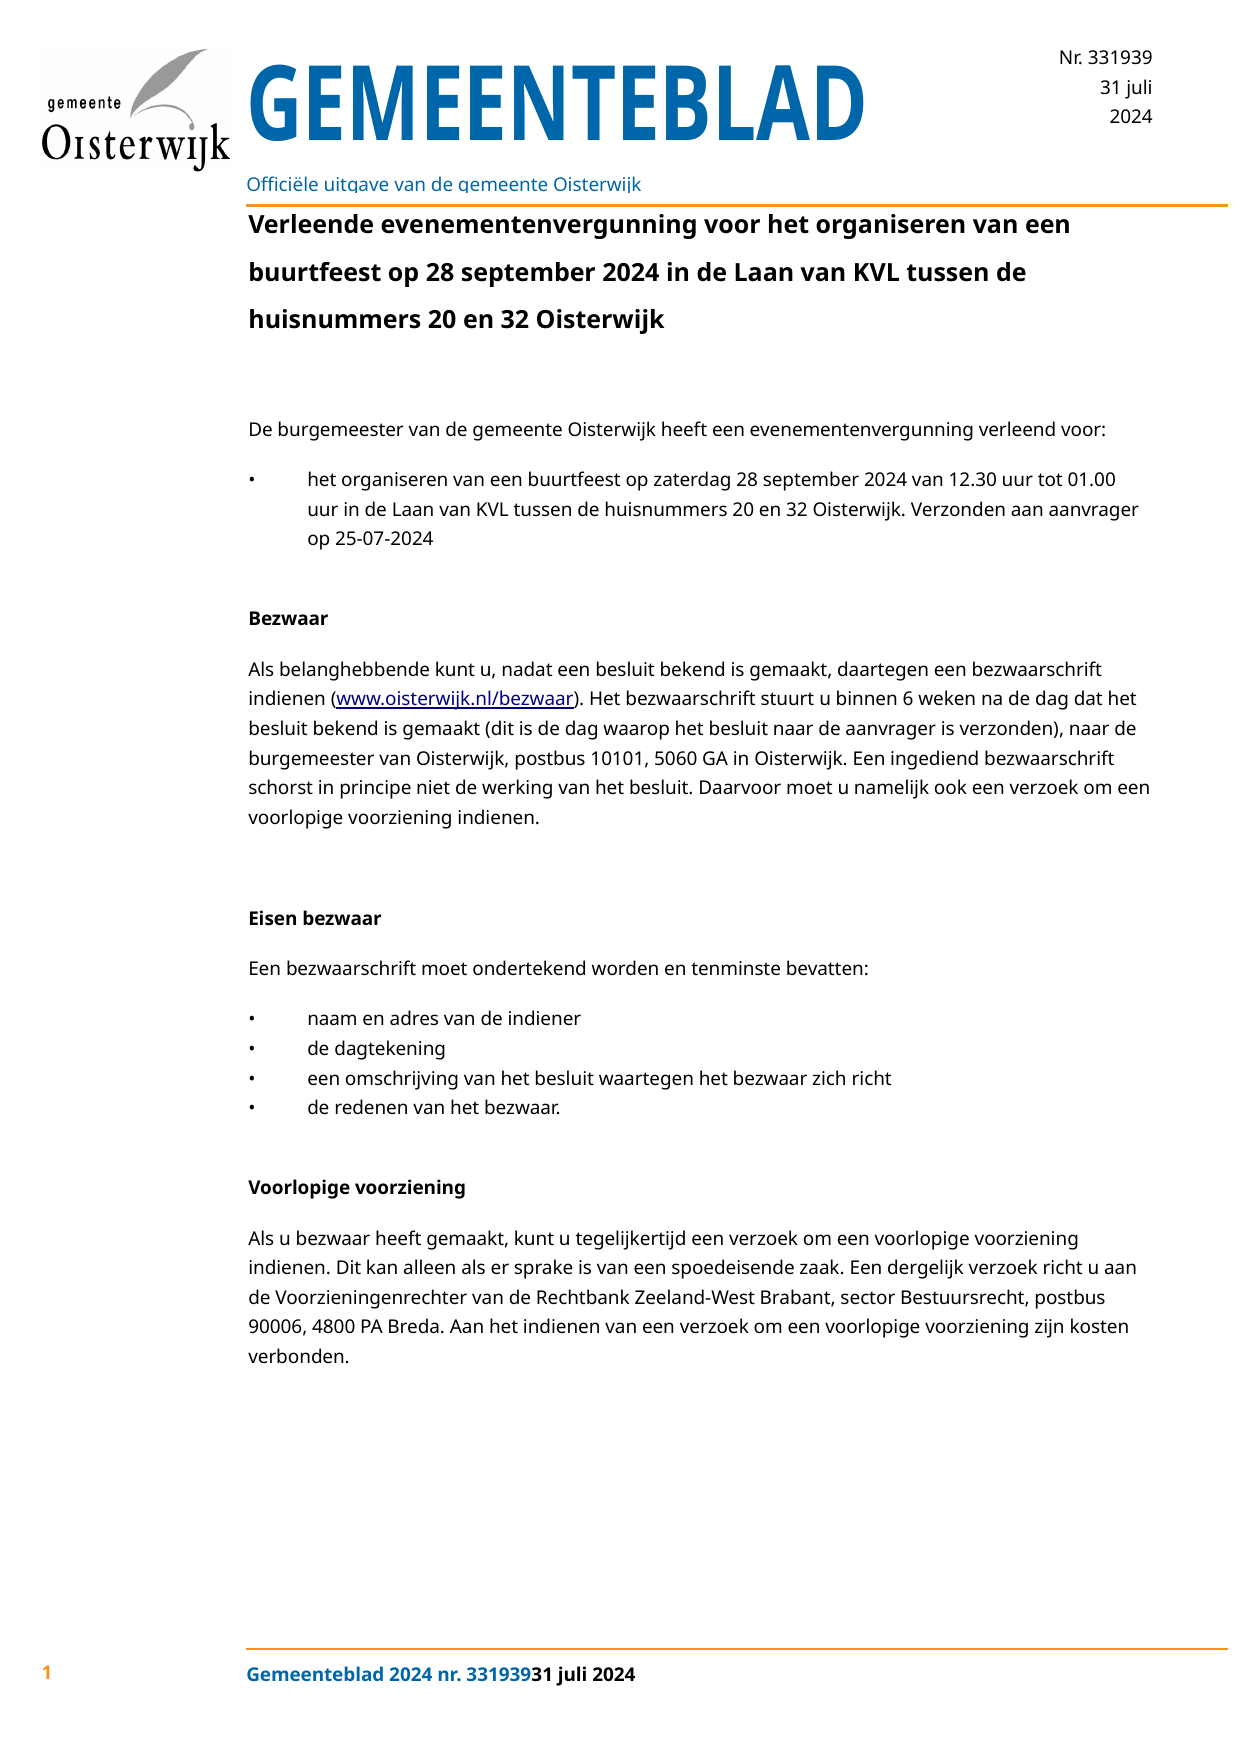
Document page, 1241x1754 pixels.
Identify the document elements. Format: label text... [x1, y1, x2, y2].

list de dagtekening [248, 1035, 1152, 1061]
text De burgemeester van de gemeente Oisterwijk heeft een evenementenvergunning verleend voor: [248, 416, 1152, 442]
text Eisen bezwaar [248, 905, 1152, 930]
list naam en adres van de indiener [248, 1006, 1152, 1031]
text Als u bezwaar heeft gemaakt, kunt u tegelijkertijd een verzoek om een voorlopige voorziening indienen. Dit kan alleen als er sprake is van een spoedeisende zaak. Een dergelijk verzoek richt u aan de Voorzieningenrechter van de Rechtbank Zeeland-West Brabant, sector Bestuursrecht, postbus 90006, 4800 PA Breda. Aan het indienen van een verzoek om een voorlopige voorziening zijn kosten verbonden. [248, 1225, 1152, 1369]
list de redenen van het bezwaar. [248, 1094, 1152, 1120]
text Bezwaar [248, 606, 1152, 631]
text Verleende evenementenvergunning voor het organiseren van een buurtfeest op 28 september 2024 in de Laan van KVL tussen de huisnummers 20 en 32 Oisterwijk [248, 207, 1152, 336]
text Een bezwaarschrift moet ondertekend worden en tenminste bevatten: [248, 955, 1152, 981]
list een omschrijving van het besluit waartegen het bezwaar zich richt [248, 1065, 1152, 1090]
picture [41, 47, 231, 172]
text Voorlopige voorziening [248, 1174, 1152, 1200]
list het organiseren van een buurtfeest op zaterdag 28 september 2024 van 12.30 uur tot 01.00 uur in de Laan van KVL tussen de huisnummers 20 en 32 Oisterwijk. Verzonden aan aanvrager op 25-07-2024 [248, 466, 1152, 551]
text Als belanghebbende kunt u, nadat een besluit bekend is gemaakt, daartegen een bezwaarschrift indienen (www.oisterwijk.nl/bezwaar). Het bezwaarschrift stuurt u binnen 6 weken na de dag dat het besluit bekend is gemaakt (dit is de dag waarop het besluit naar de aanvrager is verzonden), naar de burgemeester van Oisterwijk, postbus 10101, 5060 GA in Oisterwijk. Een ingediend bezwaarschrift schorst in principe niet de werking van het besluit. Daarvoor moet u namelijk ook een verzoek om een voorlopige voorziening indienen. [248, 656, 1152, 829]
